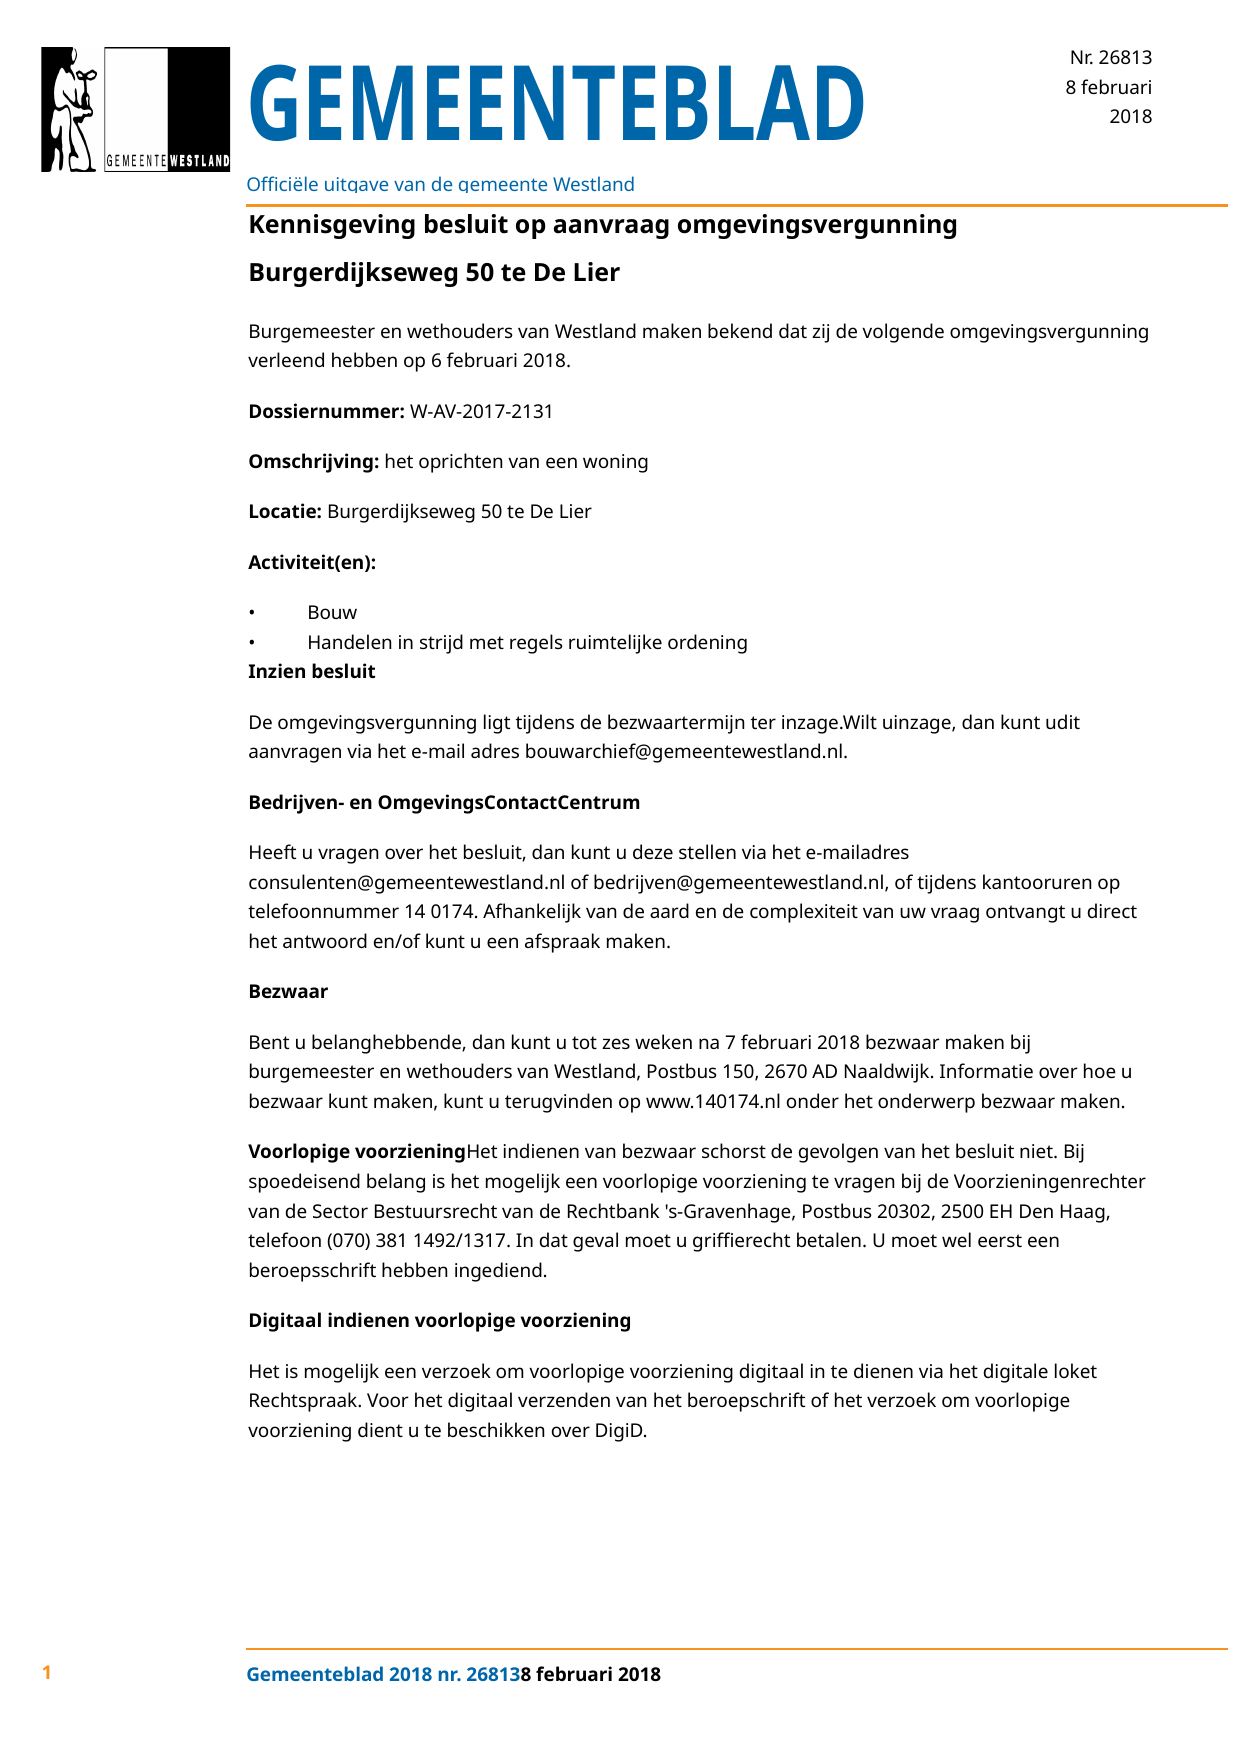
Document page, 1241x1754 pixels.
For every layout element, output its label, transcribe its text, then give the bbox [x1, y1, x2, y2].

text Bent u belanghebbende, dan kunt u tot zes weken na 7 februari 2018 bezwaar maken bij burgemeester en wethouders van Westland, Postbus 150, 2670 AD Naaldwijk. Informatie over hoe u bezwaar kunt maken, kunt u terugvinden op www.140174.nl onder het onderwerp bezwaar maken. [248, 1029, 1152, 1114]
text Het is mogelijk een verzoek om voorlopige voorziening digitaal in te dienen via het digitale loket Rechtspraak. Voor het digitaal verzenden van het beroepschrift of het verzoek om voorlopige voorziening dient u te beschikken over DigiD. [248, 1358, 1152, 1443]
text Bezwaar [248, 979, 1152, 1004]
picture [41, 47, 231, 172]
text Dossiernummer: W-AV-2017-2131 [248, 398, 1152, 424]
text Voorlopige voorzieningHet indienen van bezwaar schorst de gevolgen van het besluit niet. Bij spoedeisend belang is het mogelijk een voorlopige voorziening te vragen bij de Voorzieningenrechter van de Sector Bestuursrecht van de Rechtbank 's-Gravenhage, Postbus 20302, 2500 EH Den Haag, telefoon (070) 381 1492/1317. In dat geval moet u griffierecht betalen. U moet wel eerst een beroepsschrift hebben ingediend. [248, 1139, 1152, 1283]
text Activiteit(en): [248, 549, 1152, 575]
text Omschrijving: het oprichten van een woning [248, 448, 1152, 474]
text Kennisgeving besluit op aanvraag omgevingsvergunning Burgerdijkseweg 50 te De Lier [248, 207, 1152, 288]
text Bedrijven- en OmgevingsContactCentrum [248, 789, 1152, 815]
text De omgevingsvergunning ligt tijdens de bezwaartermijn ter inzage.Wilt uinzage, dan kunt udit aanvragen via het e-mail adres bouwarchief@gemeentewestland.nl. [248, 709, 1152, 764]
text Digitaal indienen voorlopige voorziening [248, 1307, 1152, 1333]
list Bouw [248, 599, 1152, 625]
text Locatie: Burgerdijkseweg 50 te De Lier [248, 499, 1152, 524]
list Handelen in strijd met regels ruimtelijke ordening [248, 629, 1152, 655]
text Burgemeester en wethouders van Westland maken bekend dat zij de volgende omgevingsvergunning verleend hebben op 6 februari 2018. [248, 318, 1152, 373]
text Inzien besluit [248, 659, 1152, 684]
text Heeft u vragen over het besluit, dan kunt u deze stellen via het e-mailadres consulenten@gemeentewestland.nl of bedrijven@gemeentewestland.nl, of tijdens kantooruren op telefoonnummer 14 0174. Afhankelijk van de aard en de complexiteit van uw vraag ontvangt u direct het antwoord en/of kunt u een afspraak maken. [248, 839, 1152, 954]
